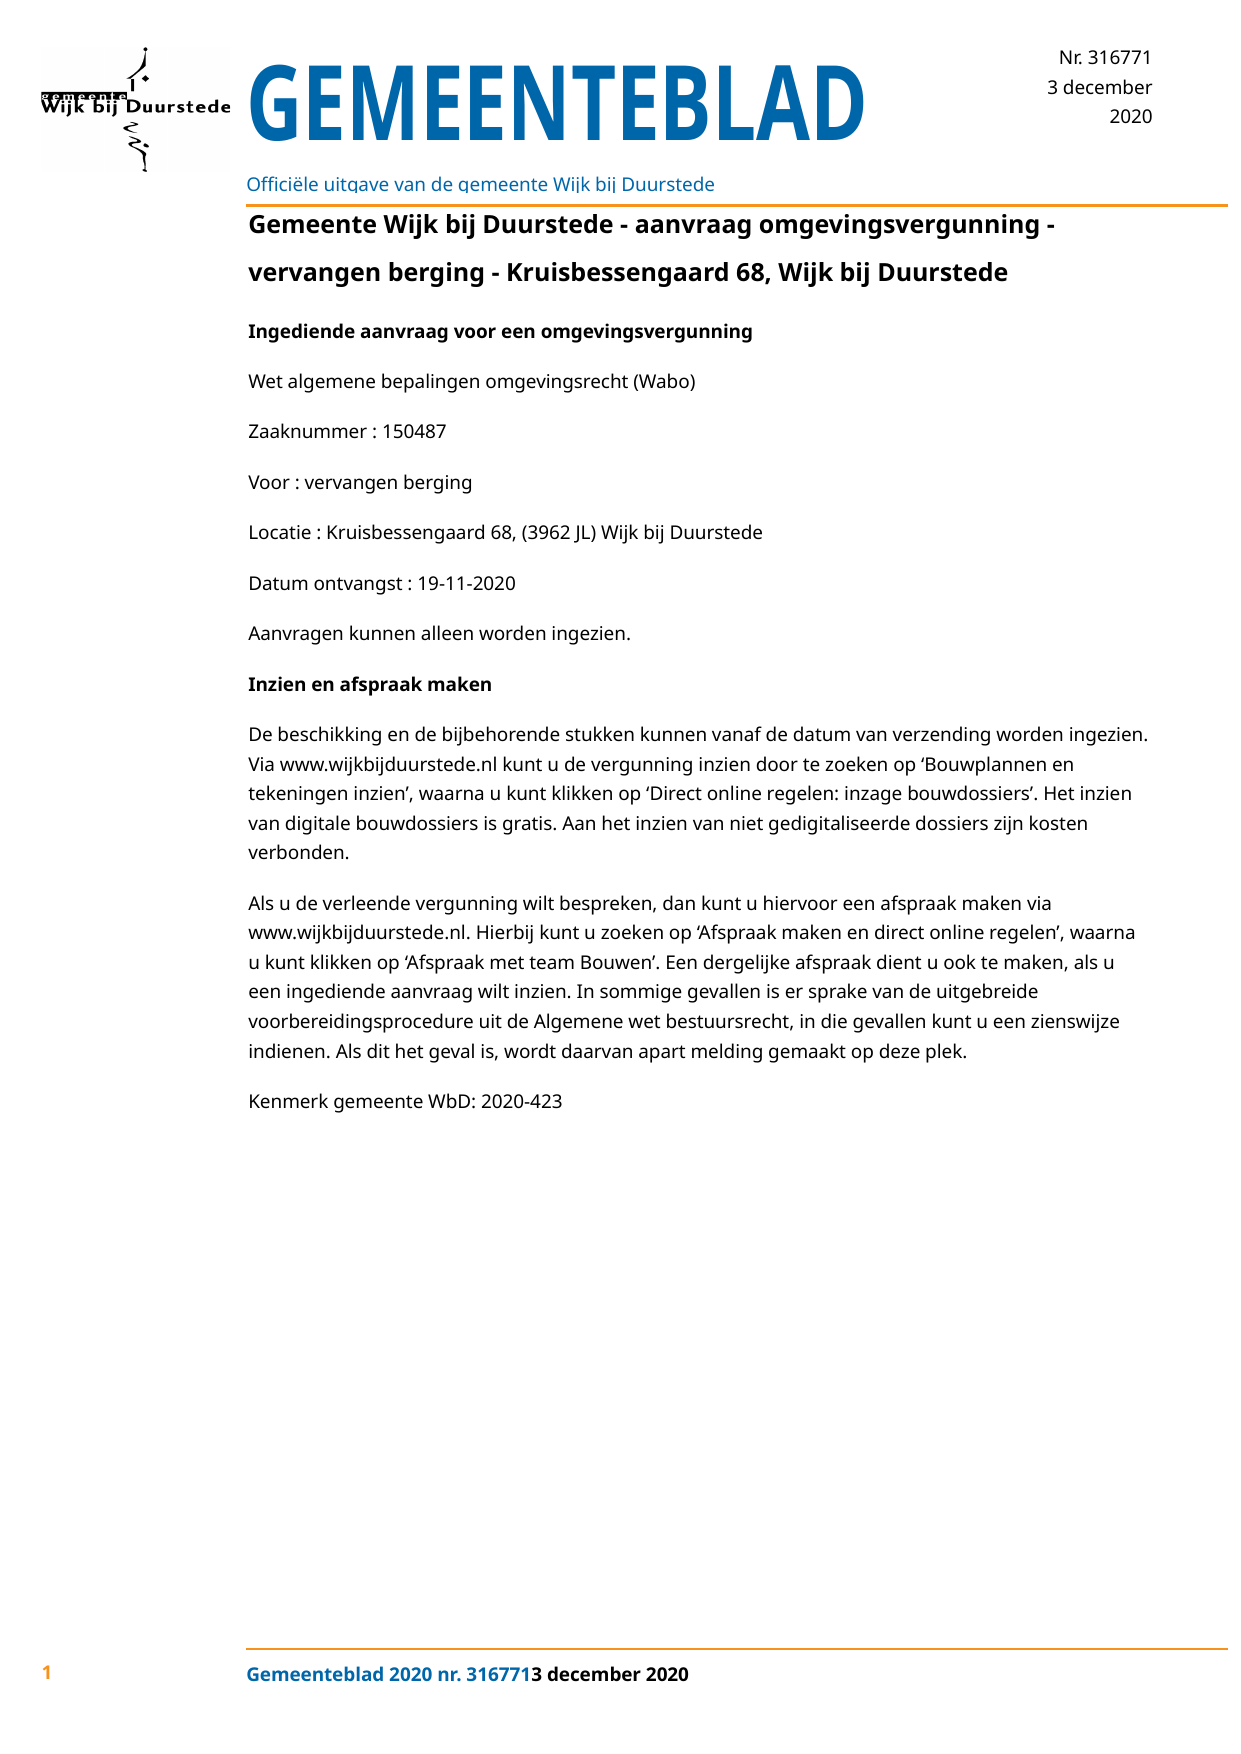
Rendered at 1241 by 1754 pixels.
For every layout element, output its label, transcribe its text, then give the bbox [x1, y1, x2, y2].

text Aanvragen kunnen alleen worden ingezien. [248, 620, 1152, 646]
text Datum ontvangst : 19-11-2020 [248, 570, 1152, 596]
text Wet algemene bepalingen omgevingsrecht (Wabo) [248, 368, 1152, 394]
text Zaaknummer : 150487 [248, 419, 1152, 444]
text Kenmerk gemeente WbD: 2020-423 [248, 1088, 1152, 1114]
text Inzien en afspraak maken [248, 671, 1152, 697]
text Ingediende aanvraag voor een omgevingsvergunning [248, 318, 1152, 344]
picture [41, 47, 231, 172]
text Gemeente Wijk bij Duurstede - aanvraag omgevingsvergunning - vervangen berging - Kruisbessengaard 68, Wijk bij Duurstede [248, 207, 1152, 288]
text Als u de verleende vergunning wilt bespreken, dan kunt u hiervoor een afspraak maken via www.wijkbijduurstede.nl. Hierbij kunt u zoeken op ‘Afspraak maken en direct online regelen’, waarna u kunt klikken op ‘Afspraak met team Bouwen’. Een dergelijke afspraak dient u ook te maken, als u een ingediende aanvraag wilt inzien. In sommige gevallen is er sprake van de uitgebreide voorbereidingsprocedure uit de Algemene wet bestuursrecht, in die gevallen kunt u een zienswijze indienen. Als dit het geval is, wordt daarvan apart melding gemaakt op deze plek. [248, 890, 1152, 1064]
text De beschikking en de bijbehorende stukken kunnen vanaf de datum van verzending worden ingezien. Via www.wijkbijduurstede.nl kunt u de vergunning inzien door te zoeken op ‘Bouwplannen en tekeningen inzien’, waarna u kunt klikken op ‘Direct online regelen: inzage bouwdossiers’. Het inzien van digitale bouwdossiers is gratis. Aan het inzien van niet gedigitaliseerde dossiers zijn kosten verbonden. [248, 721, 1152, 865]
text Locatie : Kruisbessengaard 68, (3962 JL) Wijk bij Duurstede [248, 519, 1152, 545]
text Voor : vervangen berging [248, 469, 1152, 495]
